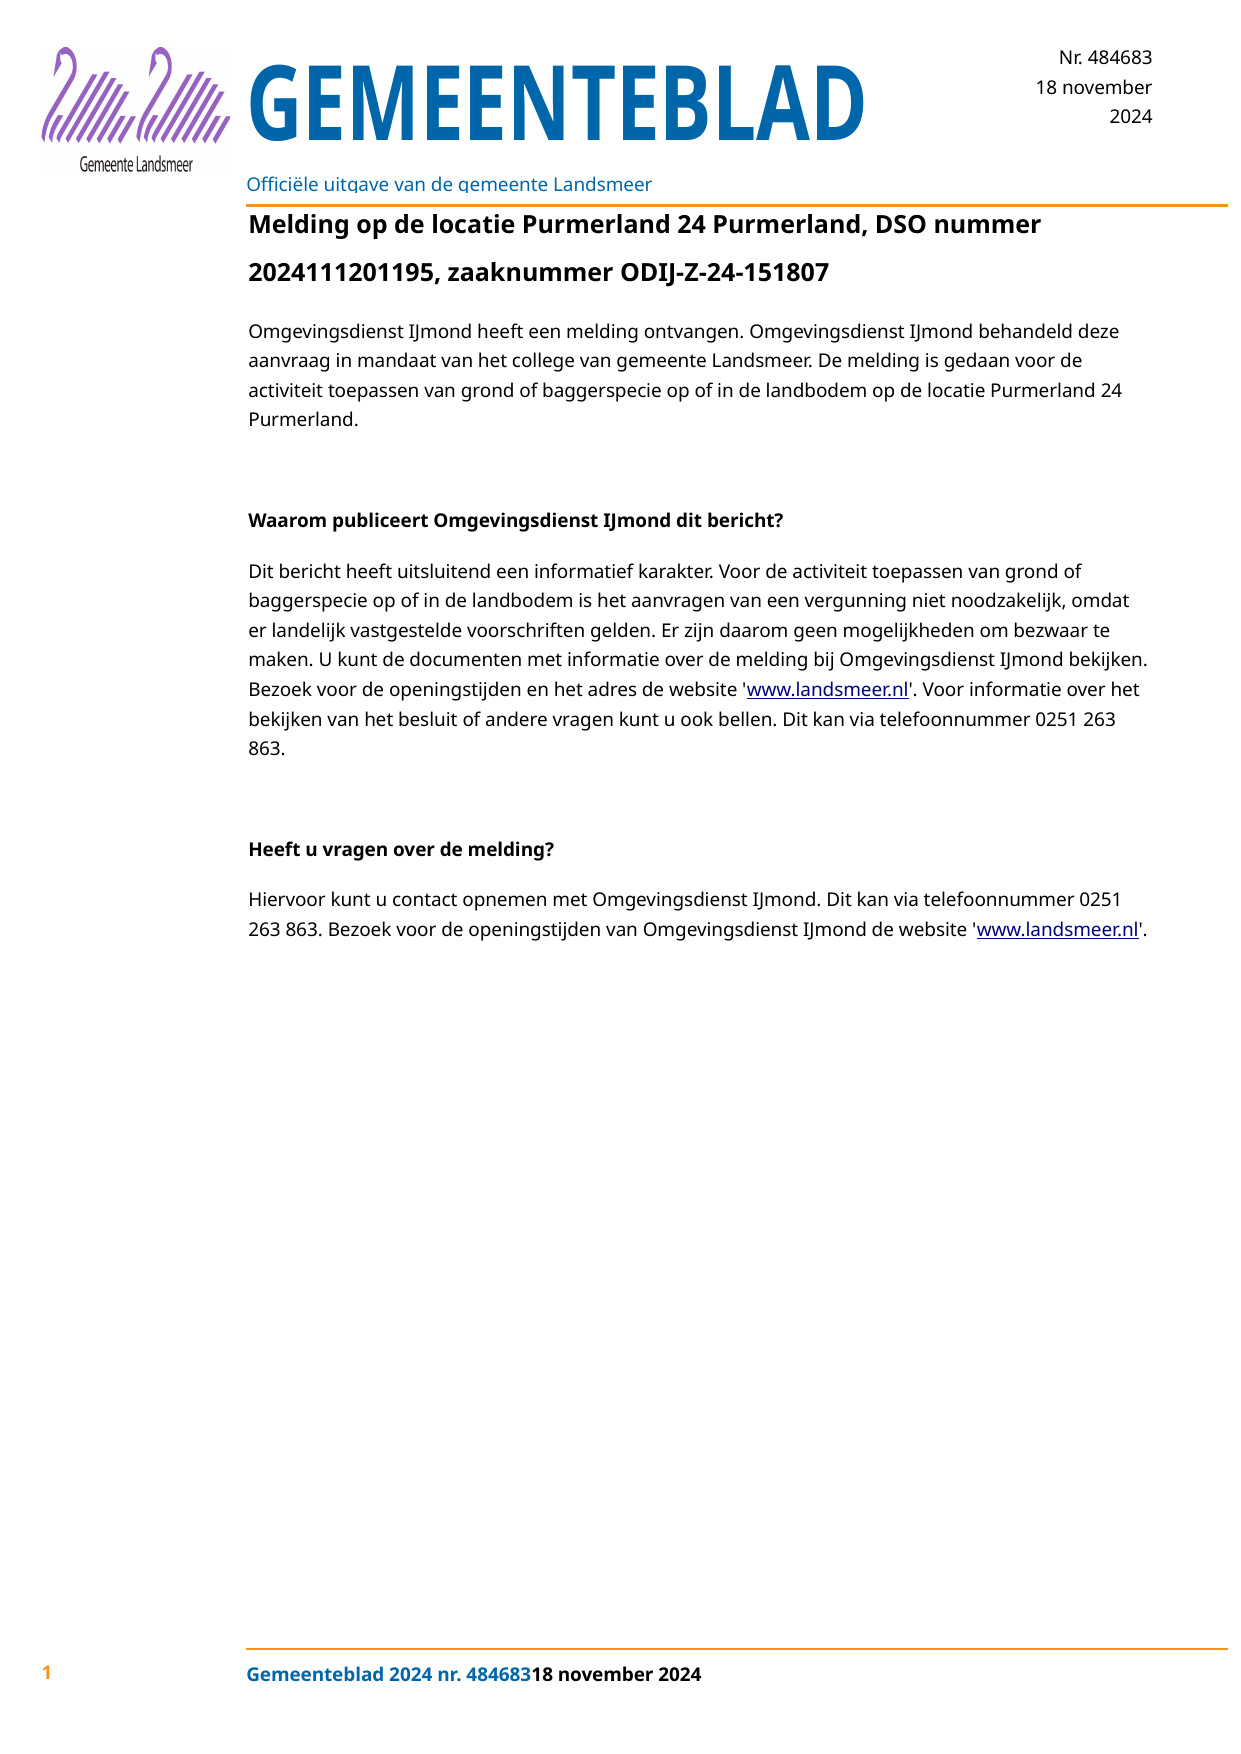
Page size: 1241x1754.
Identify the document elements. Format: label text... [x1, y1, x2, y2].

text Hiervoor kunt u contact opnemen met Omgevingsdienst IJmond. Dit kan via telefoonnummer 0251 263 863. Bezoek voor de openingstijden van Omgevingsdienst IJmond de website 'www.landsmeer.nl'. [248, 887, 1152, 942]
text Dit bericht heeft uitsluitend een informatief karakter. Voor de activiteit toepassen van grond of baggerspecie op of in de landbodem is het aanvragen van een vergunning niet noodzakelijk, omdat er landelijk vastgestelde voorschriften gelden. Er zijn daarom geen mogelijkheden om bezwaar te maken. U kunt de documenten met informatie over de melding bij Omgevingsdienst IJmond bekijken. Bezoek voor de openingstijden en het adres de website 'www.landsmeer.nl'. Voor informatie over het bekijken van het besluit of andere vragen kunt u ook bellen. Dit kan via telefoonnummer 0251 263 863. [248, 558, 1152, 761]
text Heeft u vragen over de melding? [248, 836, 1152, 862]
picture [41, 47, 231, 172]
text Omgevingsdienst IJmond heeft een melding ontvangen. Omgevingsdienst IJmond behandeld deze aanvraag in mandaat van het college van gemeente Landsmeer. De melding is gedaan voor de activiteit toepassen van grond of baggerspecie op of in de landbodem op de locatie Purmerland 24 Purmerland. [248, 318, 1152, 432]
text Melding op de locatie Purmerland 24 Purmerland, DSO nummer 2024111201195, zaaknummer ODIJ-Z-24-151807 [248, 207, 1152, 288]
text Waarom publiceert Omgevingsdienst IJmond dit bericht? [248, 507, 1152, 533]
